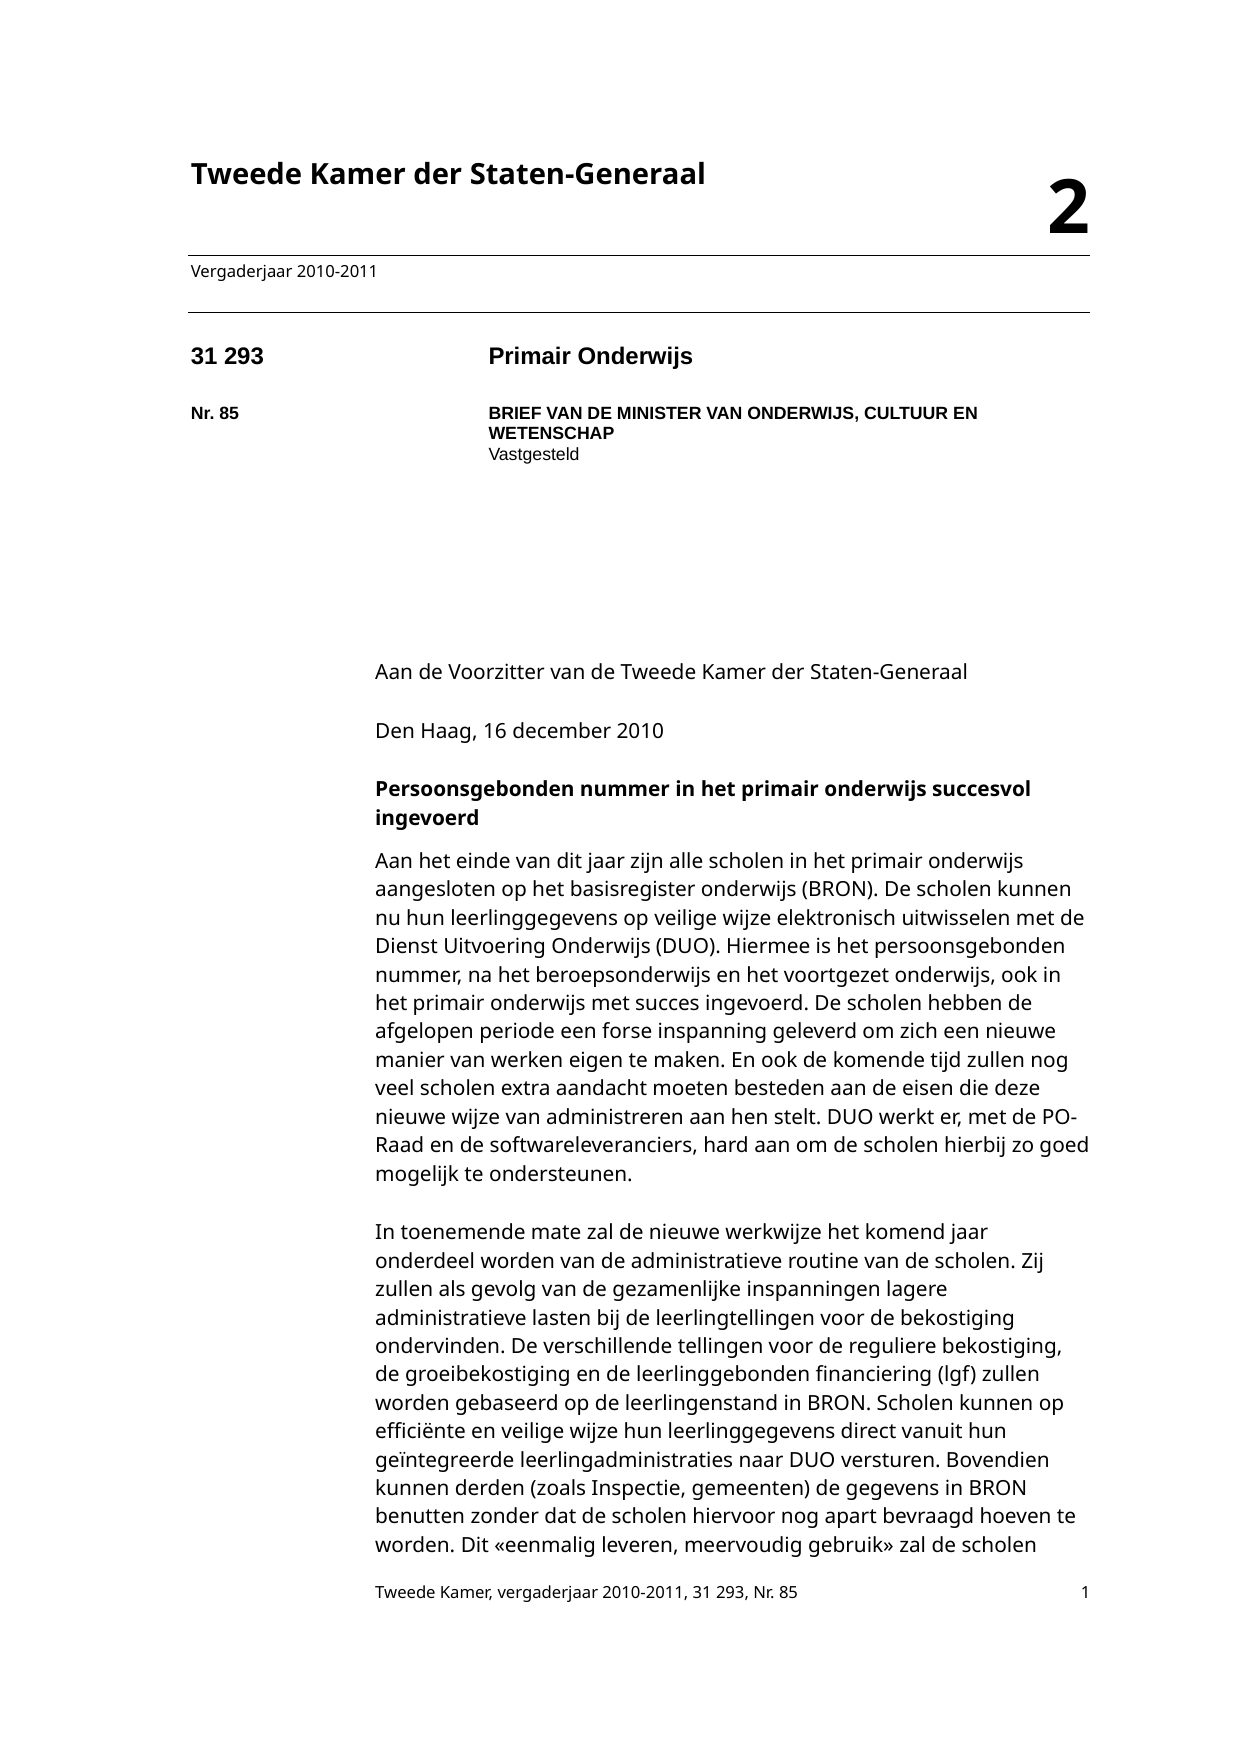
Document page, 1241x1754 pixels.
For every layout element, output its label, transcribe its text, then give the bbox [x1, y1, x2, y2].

table_header 2 [910, 150, 1090, 255]
table_cell Primair Onderwijs [485, 339, 1090, 399]
table_header Tweede Kamer der Staten-Generaal [188, 150, 909, 255]
table_cell [188, 313, 485, 339]
table_cell [485, 313, 1090, 339]
text In toenemende mate zal de nieuwe werkwijze het komend jaar onderdeel worden van de administratieve routine van de scholen. Zij zullen als gevolg van de gezamenlijke inspanningen lagere administratieve lasten bij de leerlingtellingen voor de bekostiging ondervinden. De verschillende tellingen voor de reguliere bekostiging, de groeibekostiging en de leerlinggebonden financiering (lgf) zullen worden gebaseerd op de leerlingenstand in BRON. Scholen kunnen op efficiënte en veilige wijze hun leerlinggegevens direct vanuit hun geïntegreerde leerlingadministraties naar DUO versturen. Bovendien kunnen derden (zoals Inspectie, gemeenten) de gegevens in BRON benutten zonder dat de scholen hiervoor nog apart bevraagd hoeven te worden. Dit «eenmalig leveren, meervoudig gebruik» zal de scholen [375, 1217, 1090, 1558]
table_cell Nr. 85 [188, 399, 485, 539]
table_cell [485, 256, 1090, 312]
text Aan het einde van dit jaar zijn alle scholen in het primair onderwijs aangesloten op het basisregister onderwijs (BRON). De scholen kunnen nu hun leerlinggegevens op veilige wijze elektronisch uitwisselen met de Dienst Uitvoering Onderwijs (DUO). Hiermee is het persoonsgebonden nummer, na het beroepsonderwijs en het voortgezet onderwijs, ook in het primair onderwijs met succes ingevoerd. De scholen hebben de afgelopen periode een forse inspanning geleverd om zich een nieuwe manier van werken eigen te maken. En ook de komende tijd zullen nog veel scholen extra aandacht moeten besteden aan de eisen die deze nieuwe wijze van administreren aan hen stelt. DUO werkt er, met de PO-Raad en de softwareleveranciers, hard aan om de scholen hierbij zo goed mogelijk te ondersteunen. [375, 846, 1090, 1187]
text Persoonsgebonden nummer in het primair onderwijs succesvol ingevoerd [375, 774, 1090, 831]
table_cell Vergaderjaar 2010-2011 [188, 256, 485, 312]
table_cell 31 293 [188, 339, 485, 399]
text Den Haag, 16 december 2010 [375, 716, 1090, 744]
text Aan de Voorzitter van de Tweede Kamer der Staten-Generaal [375, 657, 1090, 686]
table_cell BRIEF VAN DE MINISTER VAN ONDERWIJS, CULTUUR EN WETENSCHAP Vastgesteld [485, 399, 1090, 539]
